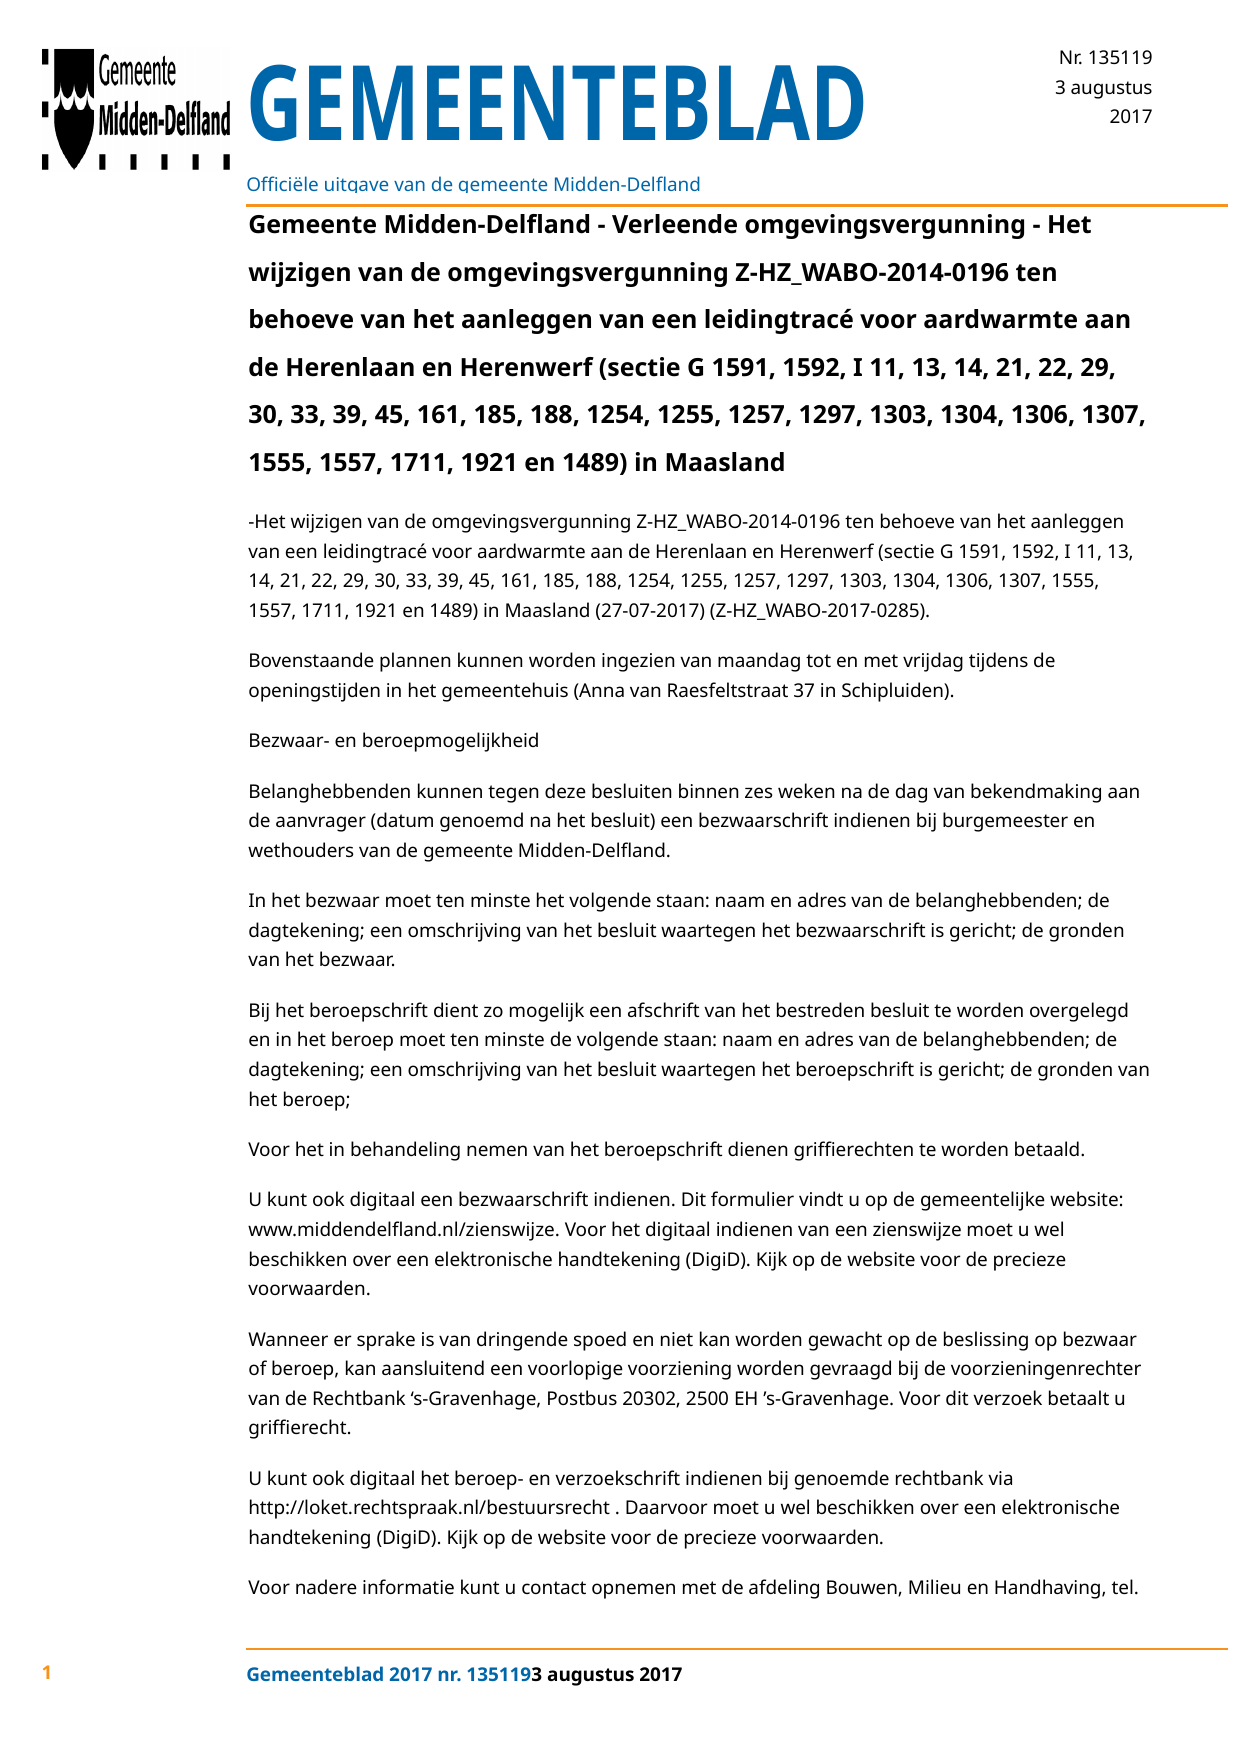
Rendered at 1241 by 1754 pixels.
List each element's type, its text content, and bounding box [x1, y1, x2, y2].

text U kunt ook digitaal een bezwaarschrift indienen. Dit formulier vindt u op de gemeentelijke website: www.middendelfland.nl/zienswijze. Voor het digitaal indienen van een zienswijze moet u wel beschikken over een elektronische handtekening (DigiD). Kijk op de website voor de precieze voorwaarden. [248, 1187, 1152, 1301]
picture [41, 47, 231, 172]
text Bij het beroepschrift dient zo mogelijk een afschrift van het bestreden besluit te worden overgelegd en in het beroep moet ten minste de volgende staan: naam en adres van de belanghebbenden; de dagtekening; een omschrijving van het besluit waartegen het beroepschrift is gericht; de gronden van het beroep; [248, 997, 1152, 1112]
text Bezwaar- en beroepmogelijkheid [248, 727, 1152, 753]
text In het bezwaar moet ten minste het volgende staan: naam en adres van de belanghebbenden; de dagtekening; een omschrijving van het besluit waartegen het bezwaarschrift is gericht; de gronden van het bezwaar. [248, 887, 1152, 972]
text Voor het in behandeling nemen van het beroepschrift dienen griffierechten te worden betaald. [248, 1136, 1152, 1162]
text Bovenstaande plannen kunnen worden ingezien van maandag tot en met vrijdag tijdens de openingstijden in het gemeentehuis (Anna van Raesfeltstraat 37 in Schipluiden). [248, 647, 1152, 703]
text Voor nadere informatie kunt u contact opnemen met de afdeling Bouwen, Milieu en Handhaving, tel. [248, 1574, 1152, 1600]
text -Het wijzigen van de omgevingsvergunning Z-HZ_WABO-2014-0196 ten behoeve van het aanleggen van een leidingtracé voor aardwarmte aan de Herenlaan en Herenwerf (sectie G 1591, 1592, I 11, 13, 14, 21, 22, 29, 30, 33, 39, 45, 161, 185, 188, 1254, 1255, 1257, 1297, 1303, 1304, 1306, 1307, 1555, 1557, 1711, 1921 en 1489) in Maasland (27-07-2017) (Z-HZ_WABO-2017-0285). [248, 508, 1152, 623]
text U kunt ook digitaal het beroep- en verzoekschrift indienen bij genoemde rechtbank via http://loket.rechtspraak.nl/bestuursrecht . Daarvoor moet u wel beschikken over een elektronische handtekening (DigiD). Kijk op de website voor de precieze voorwaarden. [248, 1465, 1152, 1550]
text Wanneer er sprake is van dringende spoed en niet kan worden gewacht op de beslissing op bezwaar of beroep, kan aansluitend een voorlopige voorziening worden gevraagd bij de voorzieningenrechter van de Rechtbank ‘s-Gravenhage, Postbus 20302, 2500 EH ’s-Gravenhage. Voor dit verzoek betaalt u griffierecht. [248, 1326, 1152, 1440]
text Belanghebbenden kunnen tegen deze besluiten binnen zes weken na de dag van bekendmaking aan de aanvrager (datum genoemd na het besluit) een bezwaarschrift indienen bij burgemeester en wethouders van de gemeente Midden-Delfland. [248, 778, 1152, 863]
text Gemeente Midden-Delfland - Verleende omgevingsvergunning - Het wijzigen van de omgevingsvergunning Z-HZ_WABO-2014-0196 ten behoeve van het aanleggen van een leidingtracé voor aardwarmte aan de Herenlaan en Herenwerf (sectie G 1591, 1592, I 11, 13, 14, 21, 22, 29, 30, 33, 39, 45, 161, 185, 188, 1254, 1255, 1257, 1297, 1303, 1304, 1306, 1307, 1555, 1557, 1711, 1921 en 1489) in Maasland [248, 207, 1152, 479]
